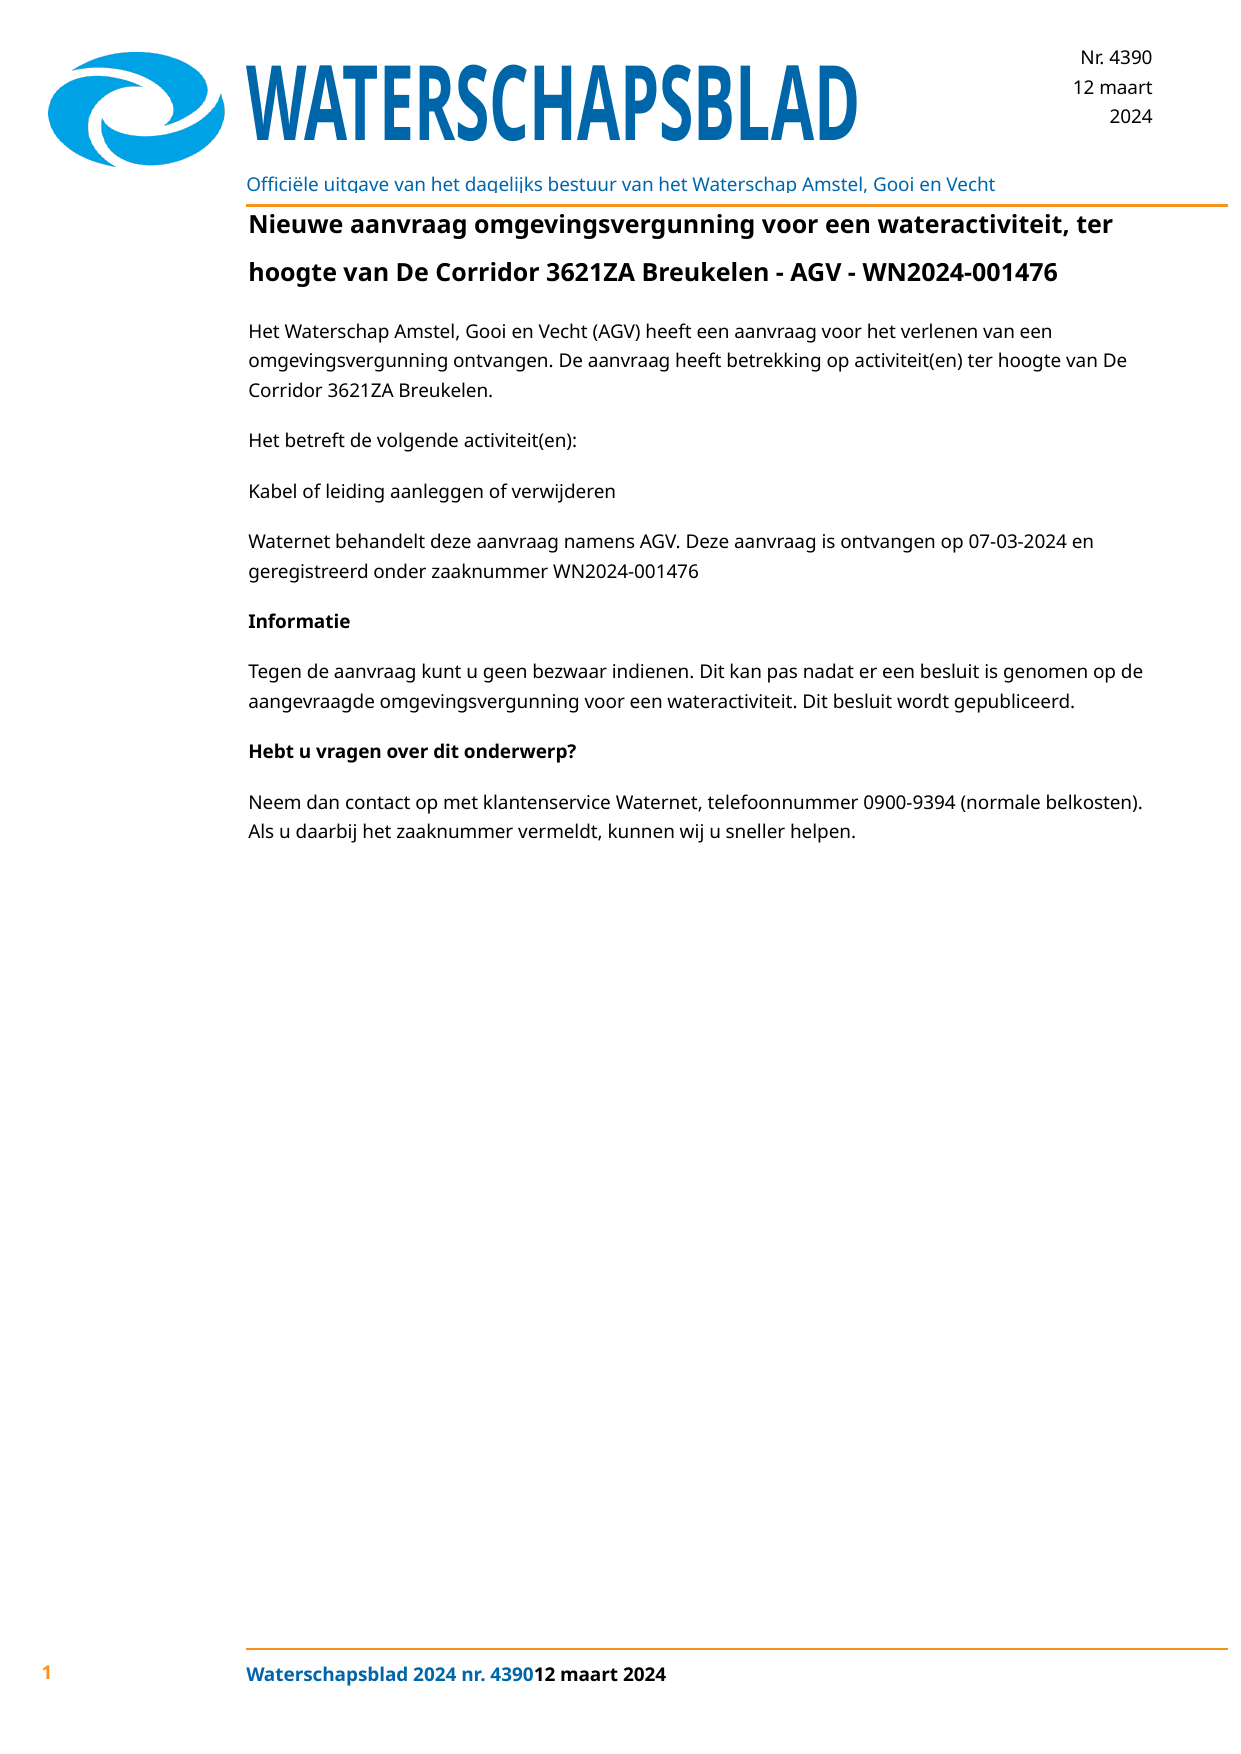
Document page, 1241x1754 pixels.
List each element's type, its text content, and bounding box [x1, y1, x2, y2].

text Het betreft de volgende activiteit(en): [248, 427, 1152, 453]
text Waternet behandelt deze aanvraag namens AGV. Deze aanvraag is ontvangen op 07-03-2024 en geregistreerd onder zaaknummer WN2024-001476 [248, 528, 1152, 584]
text Het Waterschap Amstel, Gooi en Vecht (AGV) heeft een aanvraag voor het verlenen van een omgevingsvergunning ontvangen. De aanvraag heeft betrekking op activiteit(en) ter hoogte van De Corridor 3621ZA Breukelen. [248, 318, 1152, 403]
picture [41, 47, 231, 172]
text Informatie [248, 608, 1152, 634]
text Tegen de aanvraag kunt u geen bezwaar indienen. Dit kan pas nadat er een besluit is genomen op de aangevraagde omgevingsvergunning voor een wateractiviteit. Dit besluit wordt gepubliceerd. [248, 659, 1152, 714]
text Neem dan contact op met klantenservice Waternet, telefoonnummer 0900-9394 (normale belkosten). Als u daarbij het zaaknummer vermeldt, kunnen wij u sneller helpen. [248, 789, 1152, 844]
text Hebt u vragen over dit onderwerp? [248, 739, 1152, 764]
text Kabel of leiding aanleggen of verwijderen [248, 478, 1152, 504]
text Nieuwe aanvraag omgevingsvergunning voor een wateractiviteit, ter hoogte van De Corridor 3621ZA Breukelen - AGV - WN2024-001476 [248, 207, 1152, 288]
